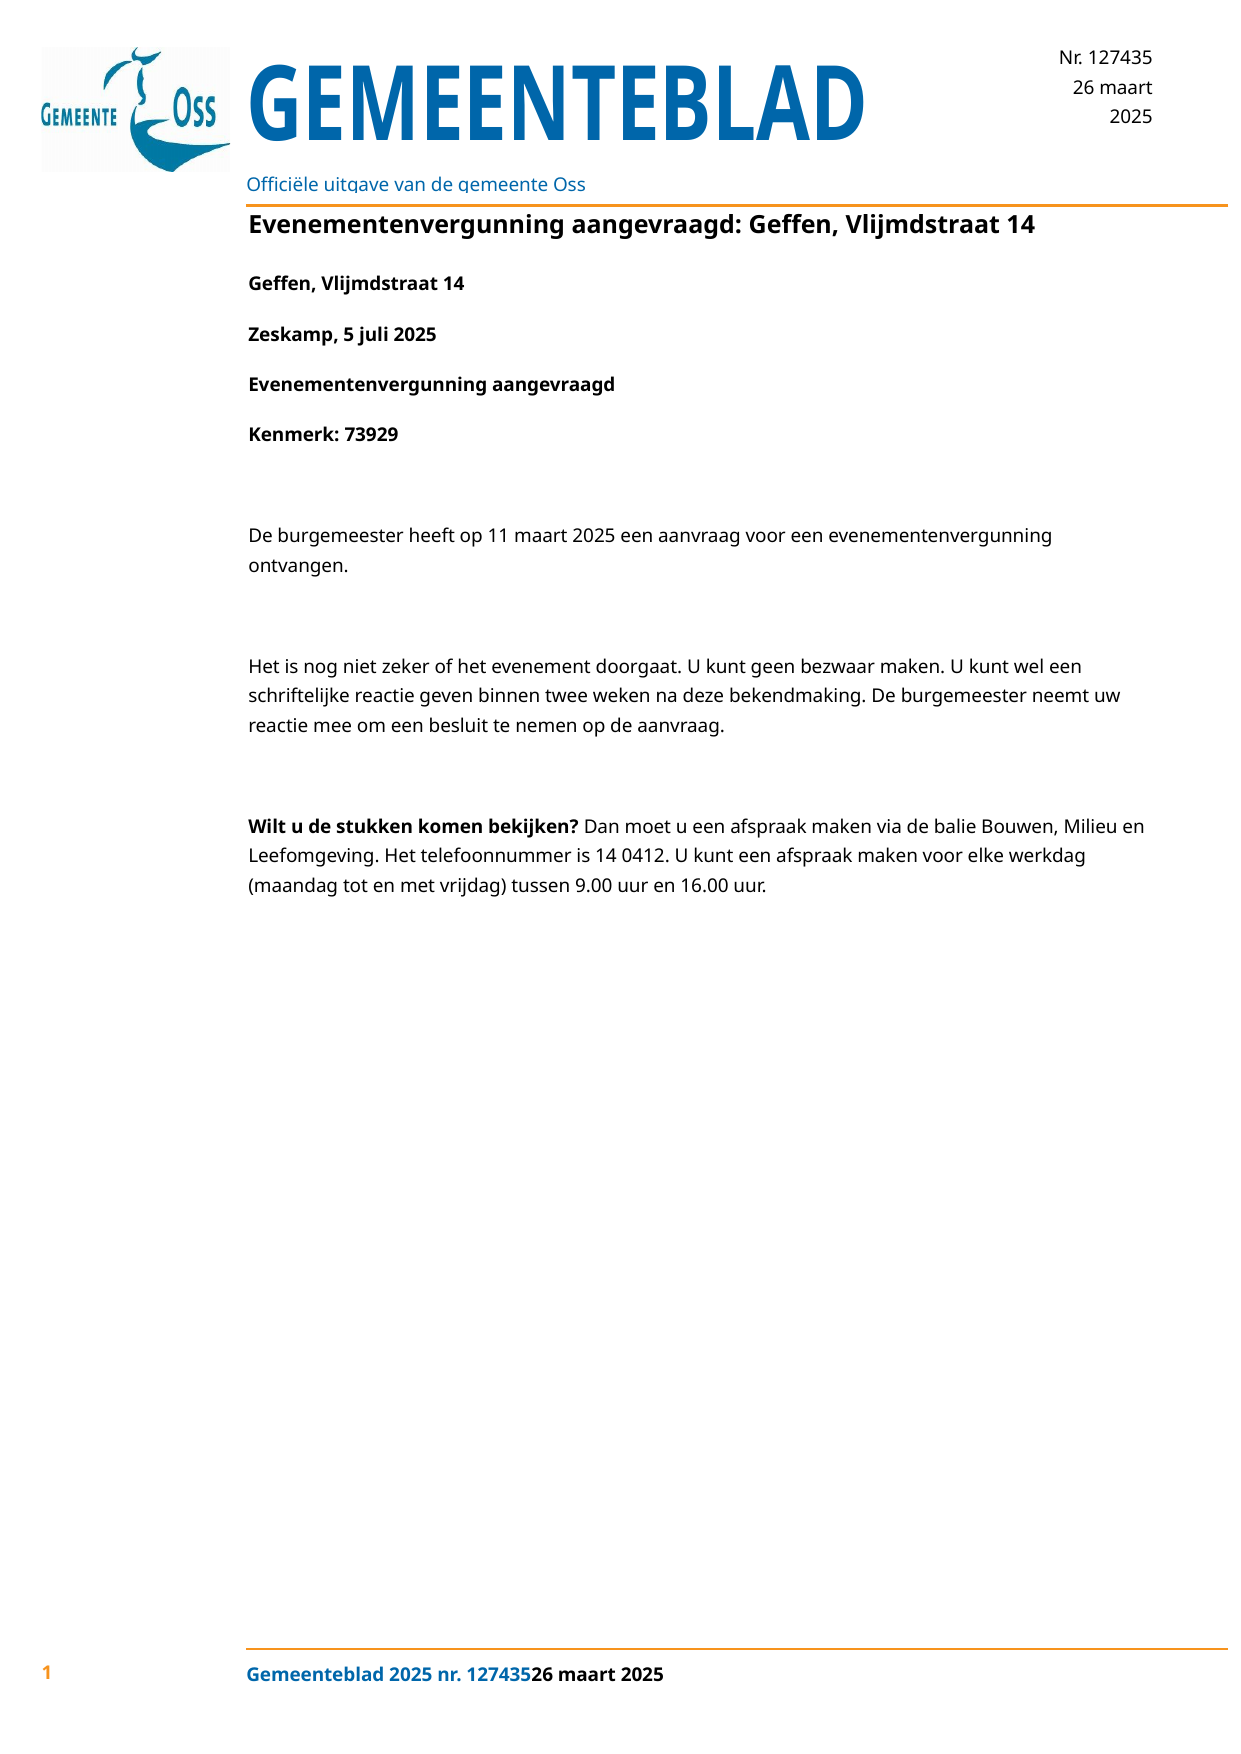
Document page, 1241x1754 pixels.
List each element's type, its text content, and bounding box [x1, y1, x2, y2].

picture [41, 47, 231, 172]
text Wilt u de stukken komen bekijken? Dan moet u een afspraak maken via de balie Bouwen, Milieu en Leefomgeving. Het telefoonnummer is 14 0412. U kunt een afspraak maken voor elke werkdag (maandag tot en met vrijdag) tussen 9.00 uur en 16.00 uur. [248, 813, 1152, 898]
text Zeskamp, 5 juli 2025 [248, 321, 1152, 346]
text Evenementenvergunning aangevraagd [248, 371, 1152, 397]
text De burgemeester heeft op 11 maart 2025 een aanvraag voor een evenementenvergunning ontvangen. [248, 522, 1152, 578]
text Evenementenvergunning aangevraagd: Geffen, Vlijmdstraat 14 [248, 207, 1152, 241]
text Kenmerk: 73929 [248, 422, 1152, 447]
text Het is nog niet zeker of het evenement doorgaat. U kunt geen bezwaar maken. U kunt wel een schriftelijke reactie geven binnen twee weken na deze bekendmaking. De burgemeester neemt uw reactie mee om een besluit te nemen op de aanvraag. [248, 653, 1152, 738]
text Geffen, Vlijmdstraat 14 [248, 270, 1152, 296]
